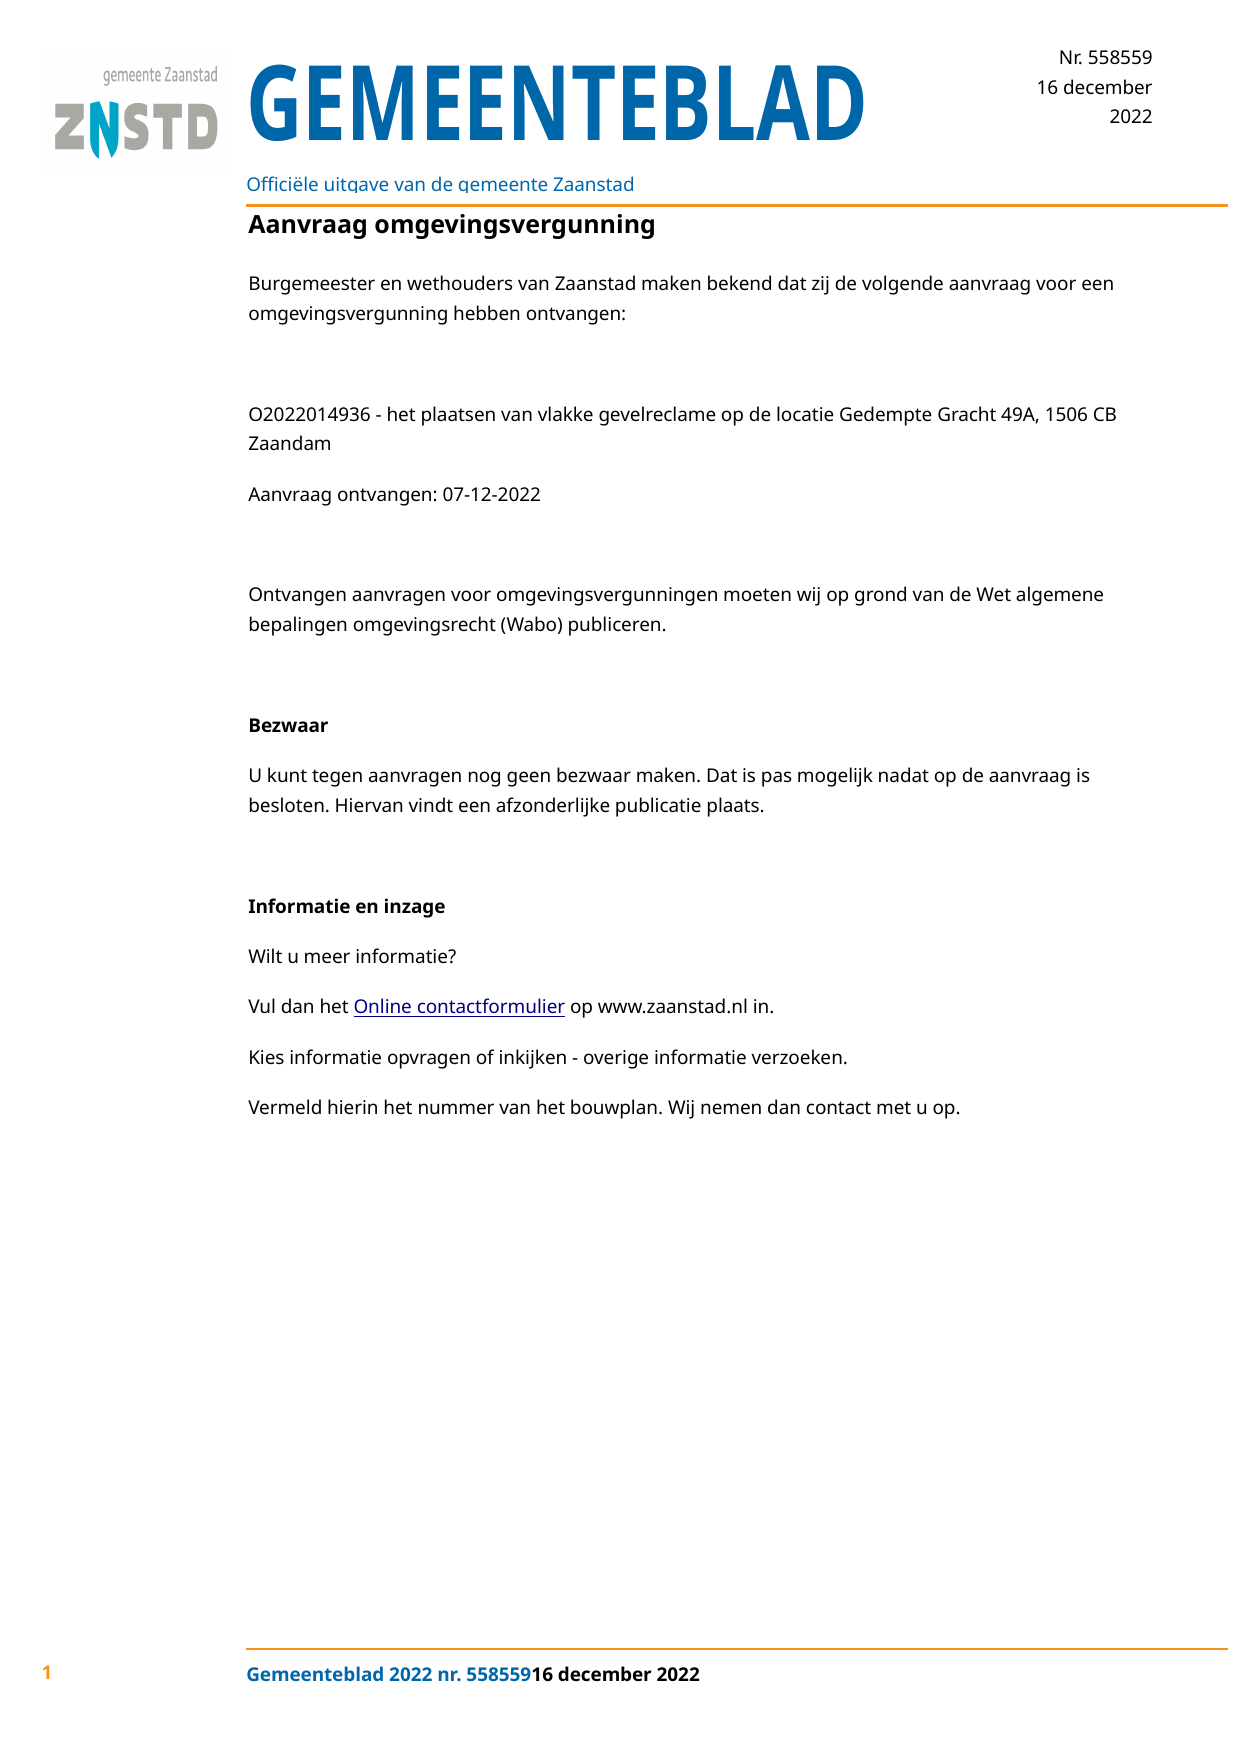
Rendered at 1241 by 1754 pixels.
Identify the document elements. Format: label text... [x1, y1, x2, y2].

text Informatie en inzage [248, 893, 1152, 918]
text Aanvraag omgevingsvergunning [248, 207, 1152, 241]
text Burgemeester en wethouders van Zaanstad maken bekend dat zij de volgende aanvraag voor een omgevingsvergunning hebben ontvangen: [248, 270, 1152, 326]
text Vul dan het Online contactformulier op www.zaanstad.nl in. [248, 994, 1152, 1019]
text Kies informatie opvragen of inkijken - overige informatie verzoeken. [248, 1044, 1152, 1070]
picture [41, 47, 231, 172]
text Vermeld hierin het nummer van het bouwplan. Wij nemen dan contact met u op. [248, 1094, 1152, 1120]
text O2022014936 - het plaatsen van vlakke gevelreclame op de locatie Gedempte Gracht 49A, 1506 CB Zaandam [248, 401, 1152, 456]
text Aanvraag ontvangen: 07-12-2022 [248, 481, 1152, 506]
text U kunt tegen aanvragen nog geen bezwaar maken. Dat is pas mogelijk nadat op de aanvraag is besloten. Hiervan vindt een afzonderlijke publicatie plaats. [248, 762, 1152, 818]
text Bezwaar [248, 712, 1152, 738]
text Wilt u meer informatie? [248, 943, 1152, 969]
text Ontvangen aanvragen voor omgevingsvergunningen moeten wij op grond van de Wet algemene bepalingen omgevingsrecht (Wabo) publiceren. [248, 582, 1152, 637]
